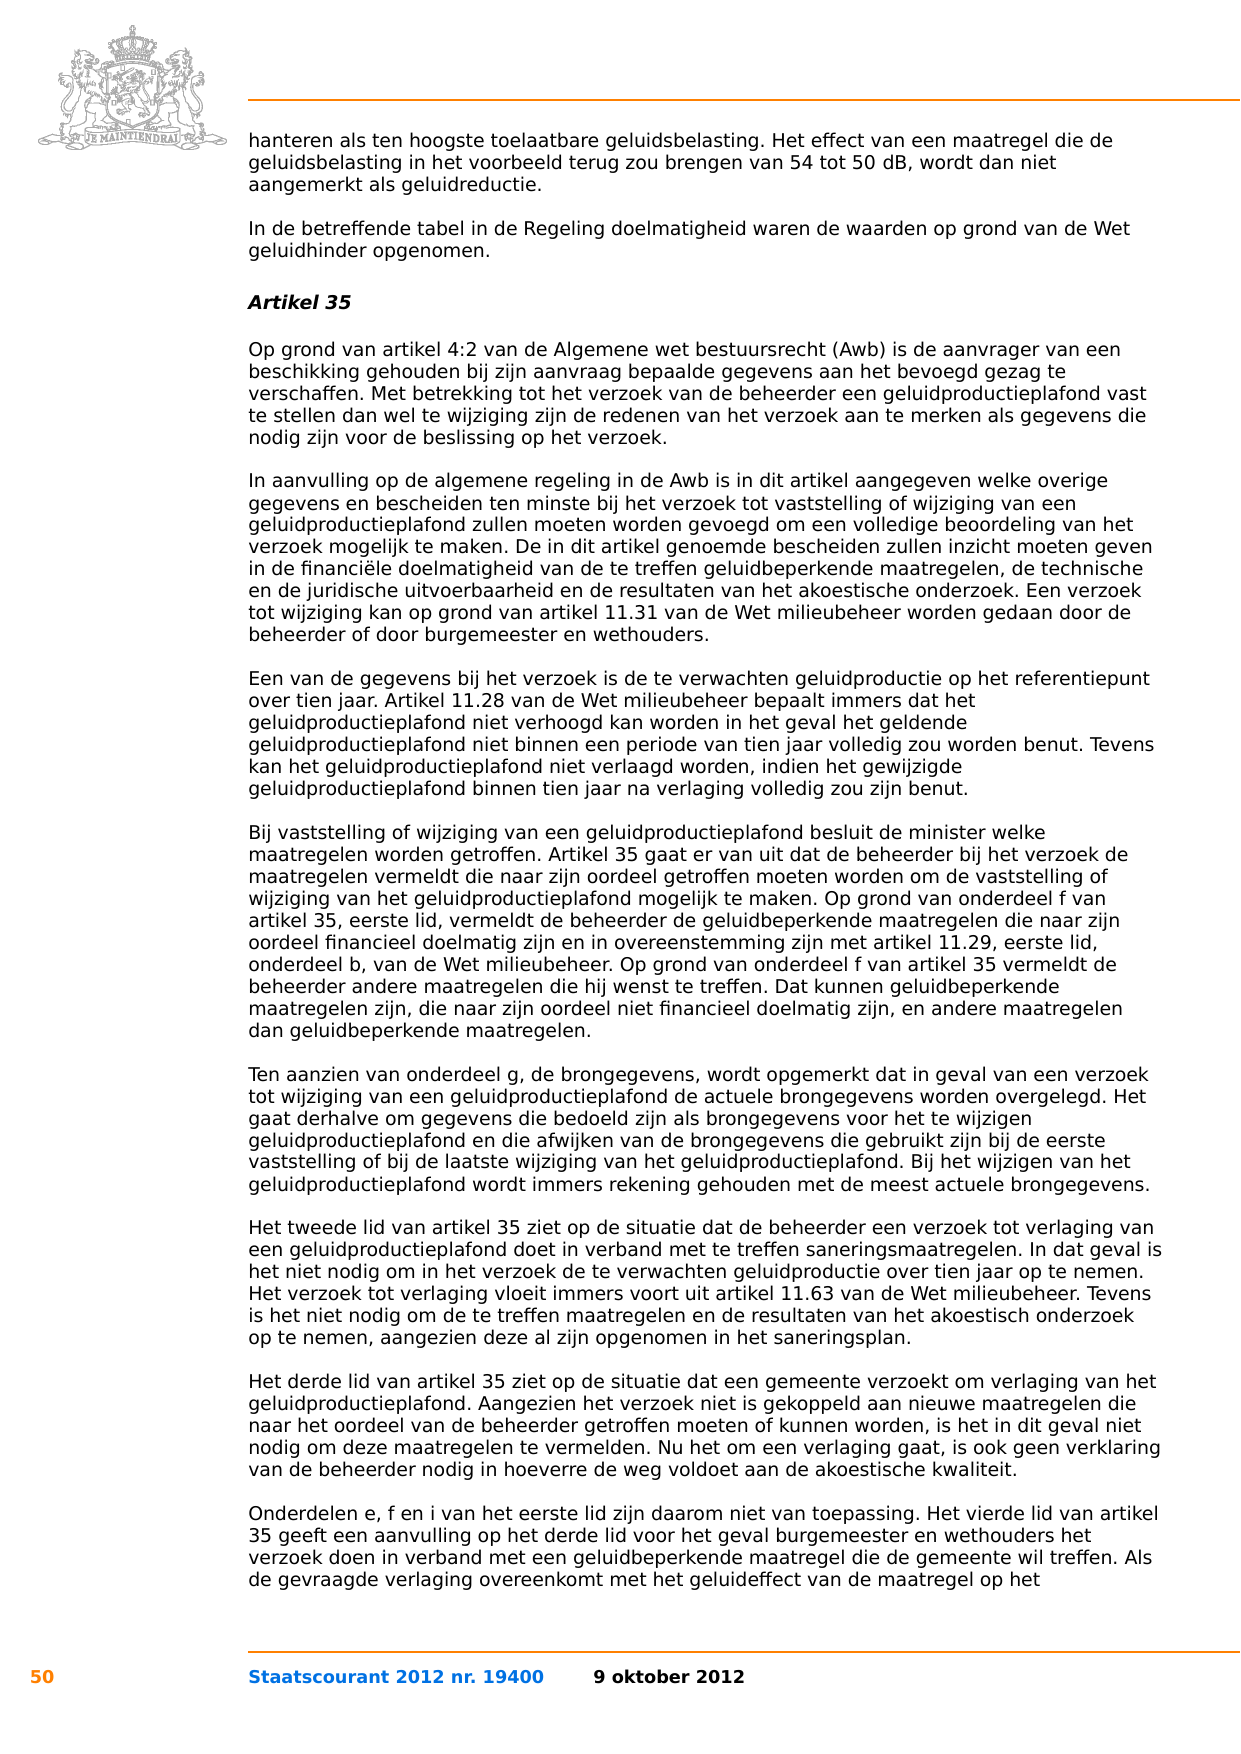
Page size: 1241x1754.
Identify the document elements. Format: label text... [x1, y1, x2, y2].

text Een van de gegevens bij het verzoek is de te verwachten geluidproductie op het referentiepunt over tien jaar. Artikel 11.28 van de Wet milieubeheer bepaalt immers dat het geluidproductieplafond niet verhoogd kan worden in het geval het geldende geluidproductieplafond niet binnen een periode van tien jaar volledig zou worden benut. Tevens kan het geluidproductieplafond niet verlaagd worden, indien het gewijzigde geluidproductieplafond binnen tien jaar na verlaging volledig zou zijn benut. [248, 668, 1163, 800]
text hanteren als ten hoogste toelaatbare geluidsbelasting. Het effect van een maatregel die de geluidsbelasting in het voorbeeld terug zou brengen van 54 tot 50 dB, wordt dan niet aangemerkt als geluidreductie. [248, 130, 1163, 196]
picture [38, 25, 227, 150]
text Het derde lid van artikel 35 ziet op de situatie dat een gemeente verzoekt om verlaging van het geluidproductieplafond. Aangezien het verzoek niet is gekoppeld aan nieuwe maatregelen die naar het oordeel van de beheerder getroffen moeten of kunnen worden, is het in dit geval niet nodig om deze maatregelen te vermelden. Nu het om een verlaging gaat, is ook geen verklaring van de beheerder nodig in hoeverre de weg voldoet aan de akoestische kwaliteit. [248, 1371, 1163, 1481]
text Bij vaststelling of wijziging van een geluidproductieplafond besluit de minister welke maatregelen worden getroffen. Artikel 35 gaat er van uit dat de beheerder bij het verzoek de maatregelen vermeldt die naar zijn oordeel getroffen moeten worden om de vaststelling of wijziging van het geluidproductieplafond mogelijk te maken. Op grond van onderdeel f van artikel 35, eerste lid, vermeldt de beheerder de geluidbeperkende maatregelen die naar zijn oordeel financieel doelmatig zijn en in overeenstemming zijn met artikel 11.29, eerste lid, onderdeel b, van de Wet milieubeheer. Op grond van onderdeel f van artikel 35 vermeldt de beheerder andere maatregelen die hij wenst te treffen. Dat kunnen geluidbeperkende maatregelen zijn, die naar zijn oordeel niet financieel doelmatig zijn, en andere maatregelen dan geluidbeperkende maatregelen. [248, 822, 1163, 1042]
subtitle Artikel 35 [248, 292, 1163, 314]
text In aanvulling op de algemene regeling in de Awb is in dit artikel aangegeven welke overige gegevens en bescheiden ten minste bij het verzoek tot vaststelling of wijziging van een geluidproductieplafond zullen moeten worden gevoegd om een volledige beoordeling van het verzoek mogelijk te maken. De in dit artikel genoemde bescheiden zullen inzicht moeten geven in de financiële doelmatigheid van de te treffen geluidbeperkende maatregelen, de technische en de juridische uitvoerbaarheid en de resultaten van het akoestische onderzoek. Een verzoek tot wijziging kan op grond van artikel 11.31 van de Wet milieubeheer worden gedaan door de beheerder of door burgemeester en wethouders. [248, 470, 1163, 646]
text Onderdelen e, f en i van het eerste lid zijn daarom niet van toepassing. Het vierde lid van artikel 35 geeft een aanvulling op het derde lid voor het geval burgemeester en wethouders het verzoek doen in verband met een geluidbeperkende maatregel die de gemeente wil treffen. Als de gevraagde verlaging overeenkomt met het geluideffect van de maatregel op het [248, 1503, 1163, 1591]
text In de betreffende tabel in de Regeling doelmatigheid waren de waarden op grond van de Wet geluidhinder opgenomen. [248, 218, 1163, 262]
text Het tweede lid van artikel 35 ziet op de situatie dat de beheerder een verzoek tot verlaging van een geluidproductieplafond doet in verband met te treffen saneringsmaatregelen. In dat geval is het niet nodig om in het verzoek de te verwachten geluidproductie over tien jaar op te nemen. Het verzoek tot verlaging vloeit immers voort uit artikel 11.63 van de Wet milieubeheer. Tevens is het niet nodig om de te treffen maatregelen en de resultaten van het akoestisch onderzoek op te nemen, aangezien deze al zijn opgenomen in het saneringsplan. [248, 1217, 1163, 1349]
text Op grond van artikel 4:2 van de Algemene wet bestuursrecht (Awb) is de aanvrager van een beschikking gehouden bij zijn aanvraag bepaalde gegevens aan het bevoegd gezag te verschaffen. Met betrekking tot het verzoek van de beheerder een geluidproductieplafond vast te stellen dan wel te wijziging zijn de redenen van het verzoek aan te merken als gegevens die nodig zijn voor de beslissing op het verzoek. [248, 339, 1163, 448]
text Ten aanzien van onderdeel g, de brongegevens, wordt opgemerkt dat in geval van een verzoek tot wijziging van een geluidproductieplafond de actuele brongegevens worden overgelegd. Het gaat derhalve om gegevens die bedoeld zijn als brongegevens voor het te wijzigen geluidproductieplafond en die afwijken van de brongegevens die gebruikt zijn bij de eerste vaststelling of bij de laatste wijziging van het geluidproductieplafond. Bij het wijzigen van het geluidproductieplafond wordt immers rekening gehouden met de meest actuele brongegevens. [248, 1063, 1163, 1195]
